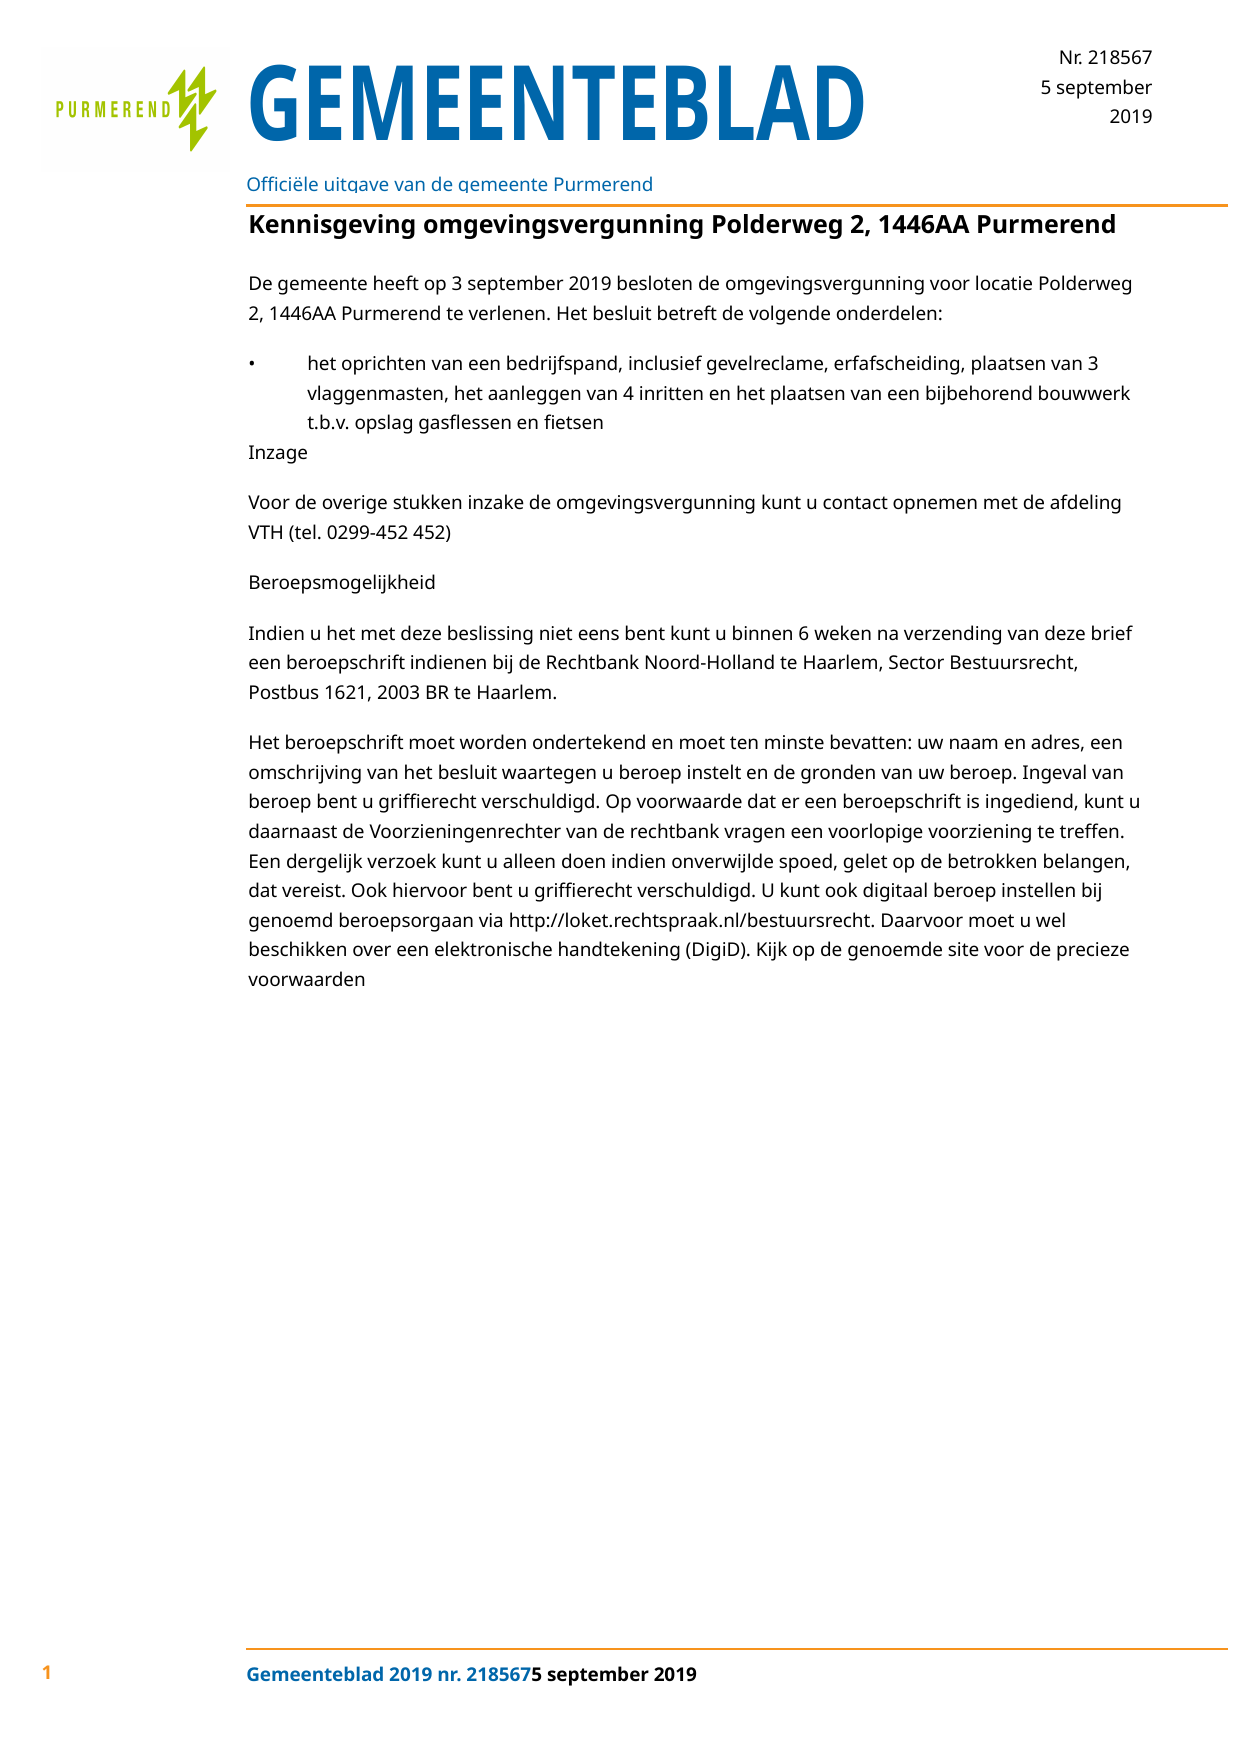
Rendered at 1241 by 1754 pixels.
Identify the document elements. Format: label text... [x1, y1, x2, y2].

text Beroepsmogelijkheid [248, 569, 1152, 595]
text Het beroepschrift moet worden ondertekend en moet ten minste bevatten: uw naam en adres, een omschrijving van het besluit waartegen u beroep instelt en de gronden van uw beroep. Ingeval van beroep bent u griffierecht verschuldigd. Op voorwaarde dat er een beroepschrift is ingediend, kunt u daarnaast de Voorzieningenrechter van de rechtbank vragen een voorlopige voorziening te treffen. Een dergelijk verzoek kunt u alleen doen indien onverwijlde spoed, gelet op de betrokken belangen, dat vereist. Ook hiervoor bent u griffierecht verschuldigd. U kunt ook digitaal beroep instellen bij genoemd beroepsorgaan via http://loket.rechtspraak.nl/bestuursrecht. Daarvoor moet u wel beschikken over een elektronische handtekening (DigiD). Kijk op de genoemde site voor de precieze voorwaarden [248, 729, 1152, 992]
text Indien u het met deze beslissing niet eens bent kunt u binnen 6 weken na verzending van deze brief een beroepschrift indienen bij de Rechtbank Noord-Holland te Haarlem, Sector Bestuursrecht, Postbus 1621, 2003 BR te Haarlem. [248, 620, 1152, 705]
text Kennisgeving omgevingsvergunning Polderweg 2, 1446AA Purmerend [248, 207, 1152, 241]
text Voor de overige stukken inzake de omgevingsvergunning kunt u contact opnemen met de afdeling VTH (tel. 0299-452 452) [248, 489, 1152, 545]
picture [41, 47, 231, 172]
list het oprichten van een bedrijfspand, inclusief gevelreclame, erfafscheiding, plaatsen van 3 vlaggenmasten, het aanleggen van 4 inritten en het plaatsen van een bijbehorend bouwwerk t.b.v. opslag gasflessen en fietsen [248, 350, 1152, 435]
text De gemeente heeft op 3 september 2019 besloten de omgevingsvergunning voor locatie Polderweg 2, 1446AA Purmerend te verlenen. Het besluit betreft de volgende onderdelen: [248, 270, 1152, 326]
text Inzage [248, 439, 1152, 465]
